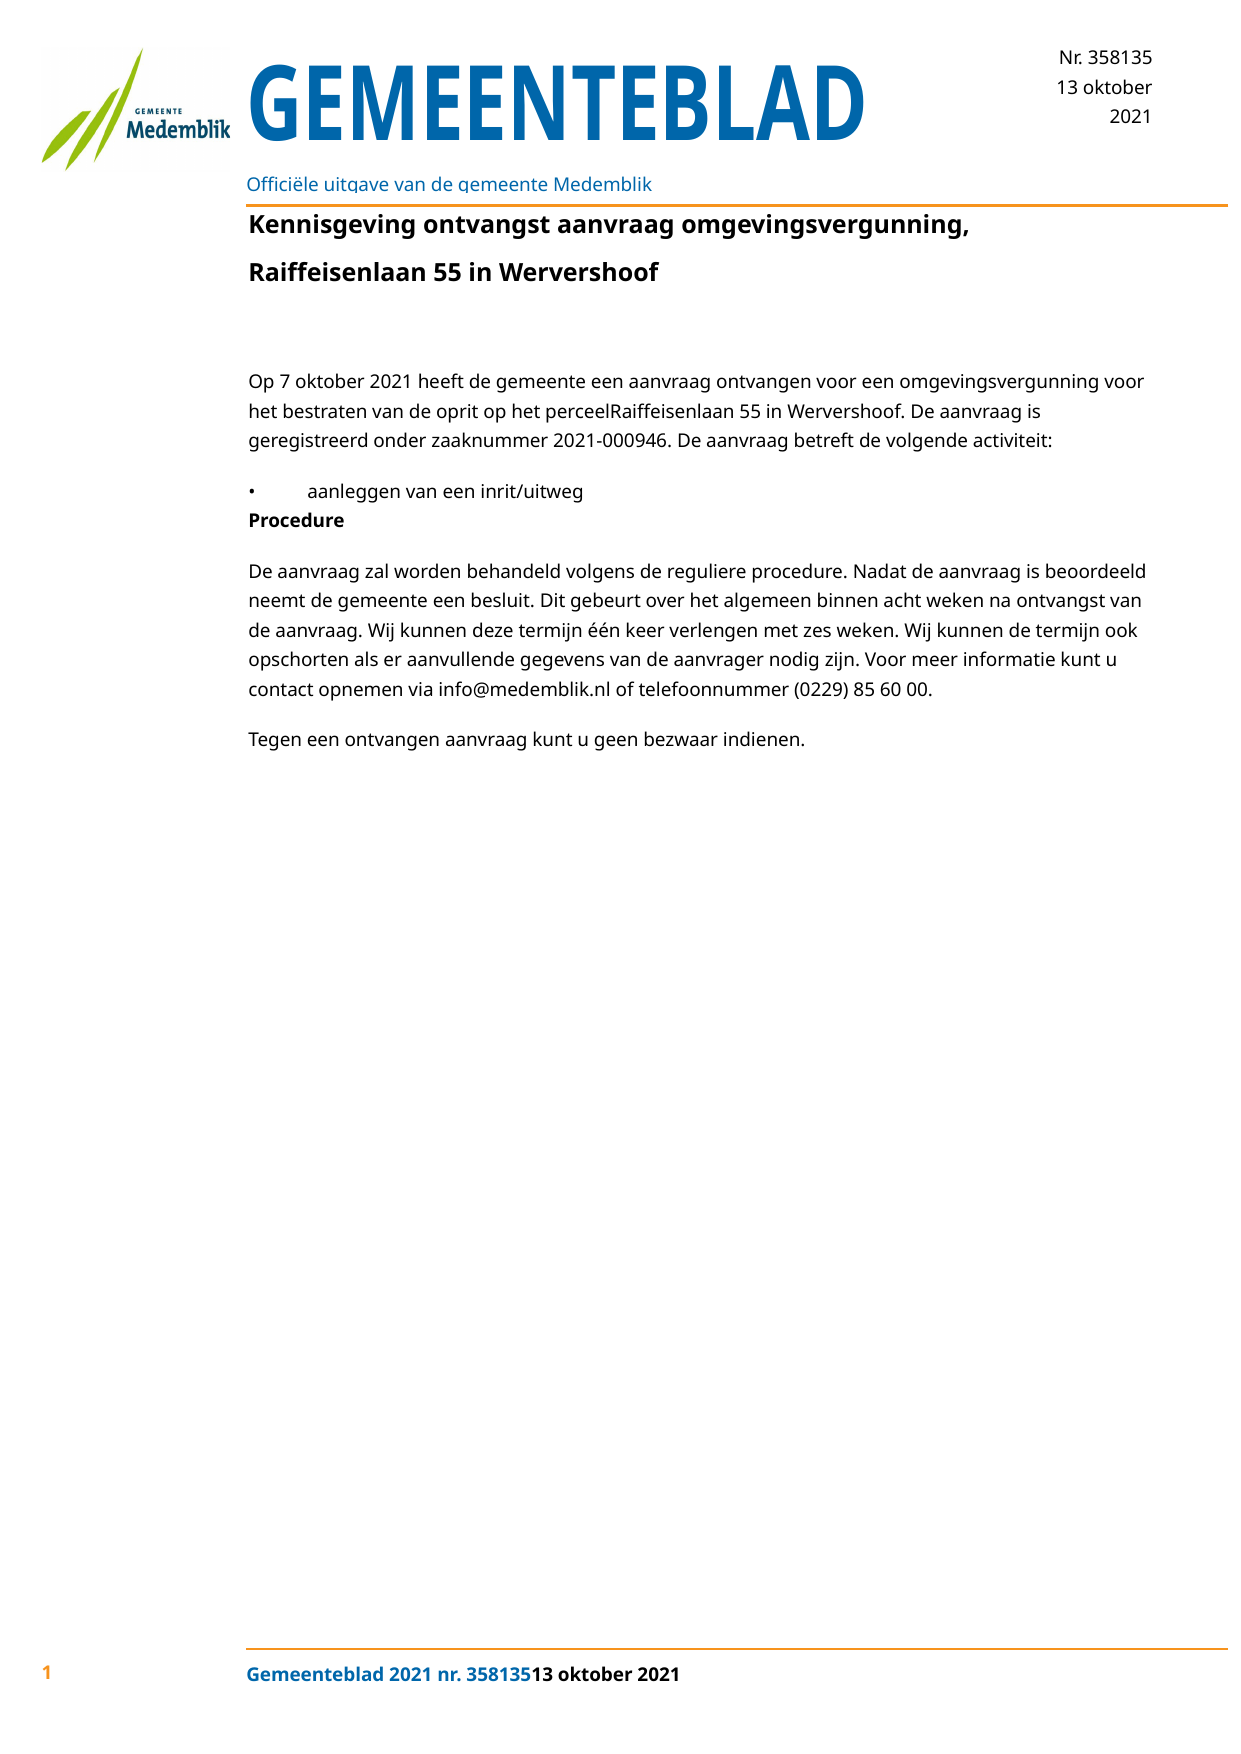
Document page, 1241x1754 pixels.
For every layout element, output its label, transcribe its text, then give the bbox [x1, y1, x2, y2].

picture [41, 47, 231, 172]
list aanleggen van een inrit/uitweg [248, 478, 1152, 504]
text Tegen een ontvangen aanvraag kunt u geen bezwaar indienen. [248, 727, 1152, 752]
text Procedure [248, 507, 1152, 533]
text De aanvraag zal worden behandeld volgens de reguliere procedure. Nadat de aanvraag is beoordeeld neemt de gemeente een besluit. Dit gebeurt over het algemeen binnen acht weken na ontvangst van de aanvraag. Wij kunnen deze termijn één keer verlengen met zes weken. Wij kunnen de termijn ook opschorten als er aanvullende gegevens van de aanvrager nodig zijn. Voor meer informatie kunt u contact opnemen via info@medemblik.nl of telefoonnummer (0229) 85 60 00. [248, 558, 1152, 702]
text Op 7 oktober 2021 heeft de gemeente een aanvraag ontvangen voor een omgevingsvergunning voor het bestraten van de oprit op het perceelRaiffeisenlaan 55 in Wervershoof. De aanvraag is geregistreerd onder zaaknummer 2021-000946. De aanvraag betreft de volgende activiteit: [248, 368, 1152, 453]
text Kennisgeving ontvangst aanvraag omgevingsvergunning, Raiffeisenlaan 55 in Wervershoof [248, 207, 1152, 288]
